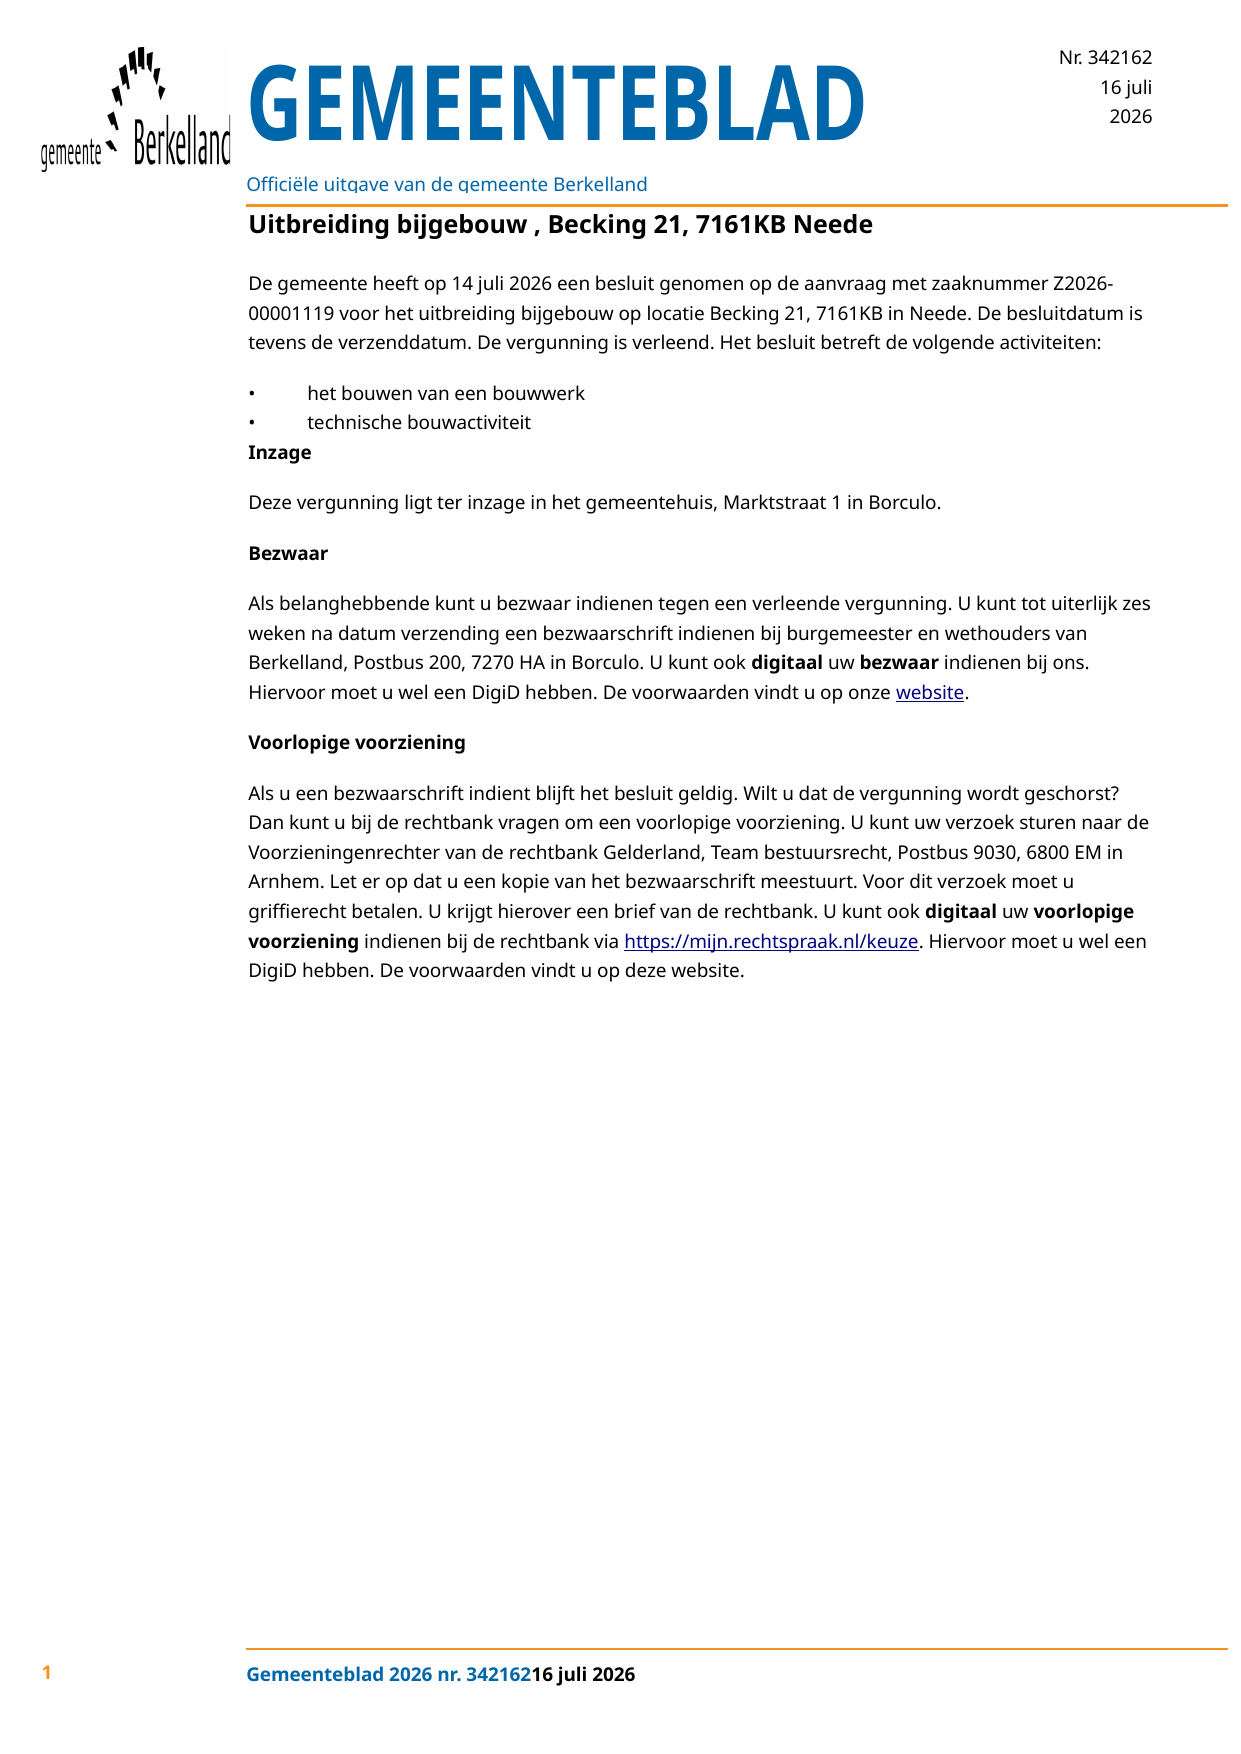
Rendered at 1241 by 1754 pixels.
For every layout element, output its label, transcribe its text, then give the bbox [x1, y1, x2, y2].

text De gemeente heeft op 14 juli 2026 een besluit genomen op de aanvraag met zaaknummer Z2026-00001119 voor het uitbreiding bijgebouw op locatie Becking 21, 7161KB in Neede. De besluitdatum is tevens de verzenddatum. De vergunning is verleend. Het besluit betreft de volgende activiteiten: [248, 270, 1152, 355]
text Bezwaar [248, 540, 1152, 566]
picture [41, 47, 231, 172]
text Deze vergunning ligt ter inzage in het gemeentehuis, Marktstraat 1 in Borculo. [248, 489, 1152, 515]
list het bouwen van een bouwwerk [248, 380, 1152, 406]
list technische bouwactiviteit [248, 409, 1152, 435]
text Inzage [248, 439, 1152, 465]
text Voorlopige voorziening [248, 729, 1152, 755]
text Als belanghebbende kunt u bezwaar indienen tegen een verleende vergunning. U kunt tot uiterlijk zes weken na datum verzending een bezwaarschrift indienen bij burgemeester en wethouders van Berkelland, Postbus 200, 7270 HA in Borculo. U kunt ook digitaal uw bezwaar indienen bij ons. Hiervoor moet u wel een DigiD hebben. De voorwaarden vindt u op onze website. [248, 590, 1152, 705]
text Uitbreiding bijgebouw , Becking 21, 7161KB Neede [248, 207, 1152, 241]
text Als u een bezwaarschrift indient blijft het besluit geldig. Wilt u dat de vergunning wordt geschorst? Dan kunt u bij de rechtbank vragen om een voorlopige voorziening. U kunt uw verzoek sturen naar de Voorzieningenrechter van de rechtbank Gelderland, Team bestuursrecht, Postbus 9030, 6800 EM in Arnhem. Let er op dat u een kopie van het bezwaarschrift meestuurt. Voor dit verzoek moet u griffierecht betalen. U krijgt hierover een brief van de rechtbank. U kunt ook digitaal uw voorlopige voorziening indienen bij de rechtbank via https://mijn.rechtspraak.nl/keuze. Hiervoor moet u wel een DigiD hebben. De voorwaarden vindt u op deze website. [248, 780, 1152, 983]
